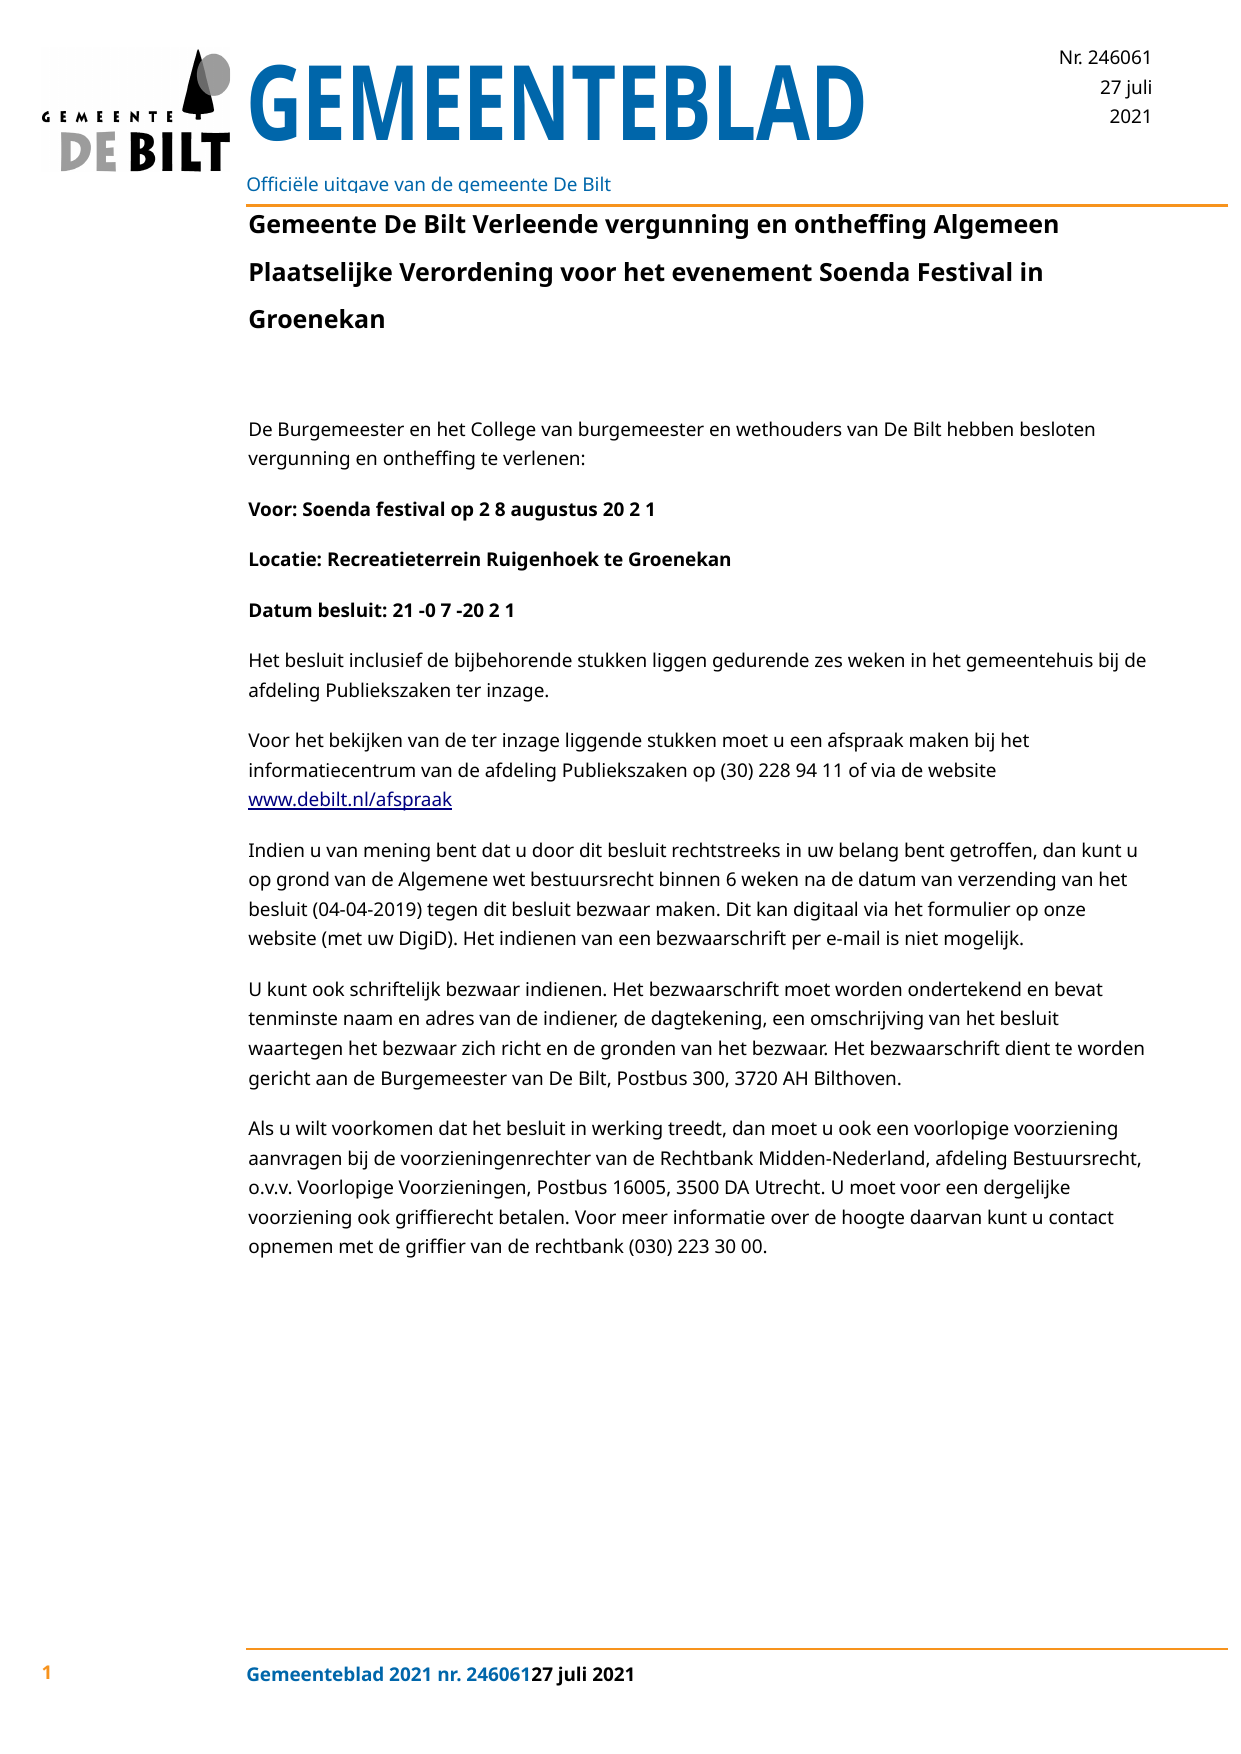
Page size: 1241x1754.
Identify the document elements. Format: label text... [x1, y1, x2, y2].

picture [41, 47, 231, 172]
text Als u wilt voorkomen dat het besluit in werking treedt, dan moet u ook een voorlopige voorziening aanvragen bij de voorzieningenrechter van de Rechtbank Midden-Nederland, afdeling Bestuursrecht, o.v.v. Voorlopige Voorzieningen, Postbus 16005, 3500 DA Utrecht. U moet voor een dergelijke voorziening ook griffierecht betalen. Voor meer informatie over de hoogte daarvan kunt u contact opnemen met de griffier van de rechtbank (030) 223 30 00. [248, 1115, 1152, 1259]
text De Burgemeester en het College van burgemeester en wethouders van De Bilt hebben besloten vergunning en ontheffing te verlenen: [248, 416, 1152, 471]
text U kunt ook schriftelijk bezwaar indienen. Het bezwaarschrift moet worden ondertekend en bevat tenminste naam en adres van de indiener, de dagtekening, een omschrijving van het besluit waartegen het bezwaar zich richt en de gronden van het bezwaar. Het bezwaarschrift dient te worden gericht aan de Burgemeester van De Bilt, Postbus 300, 3720 AH Bilthoven. [248, 976, 1152, 1090]
text Indien u van mening bent dat u door dit besluit rechtstreeks in uw belang bent getroffen, dan kunt u op grond van de Algemene wet bestuursrecht binnen 6 weken na de datum van verzending van het besluit (04-04-2019) tegen dit besluit bezwaar maken. Dit kan digitaal via het formulier op onze website (met uw DigiD). Het indienen van een bezwaarschrift per e-mail is niet mogelijk. [248, 837, 1152, 951]
text Locatie: Recreatieterrein Ruigenhoek te Groenekan [248, 546, 1152, 572]
text Het besluit inclusief de bijbehorende stukken liggen gedurende zes weken in het gemeentehuis bij de afdeling Publiekszaken ter inzage. [248, 647, 1152, 702]
text Voor: Soenda festival op 2 8 augustus 20 2 1 [248, 496, 1152, 522]
text Gemeente De Bilt Verleende vergunning en ontheffing Algemeen Plaatselijke Verordening voor het evenement Soenda Festival in Groenekan [248, 207, 1152, 336]
text Datum besluit: 21 -0 7 -20 2 1 [248, 597, 1152, 622]
text Voor het bekijken van de ter inzage liggende stukken moet u een afspraak maken bij het informatiecentrum van de afdeling Publiekszaken op (30) 228 94 11 of via de website www.debilt.nl/afspraak [248, 727, 1152, 812]
